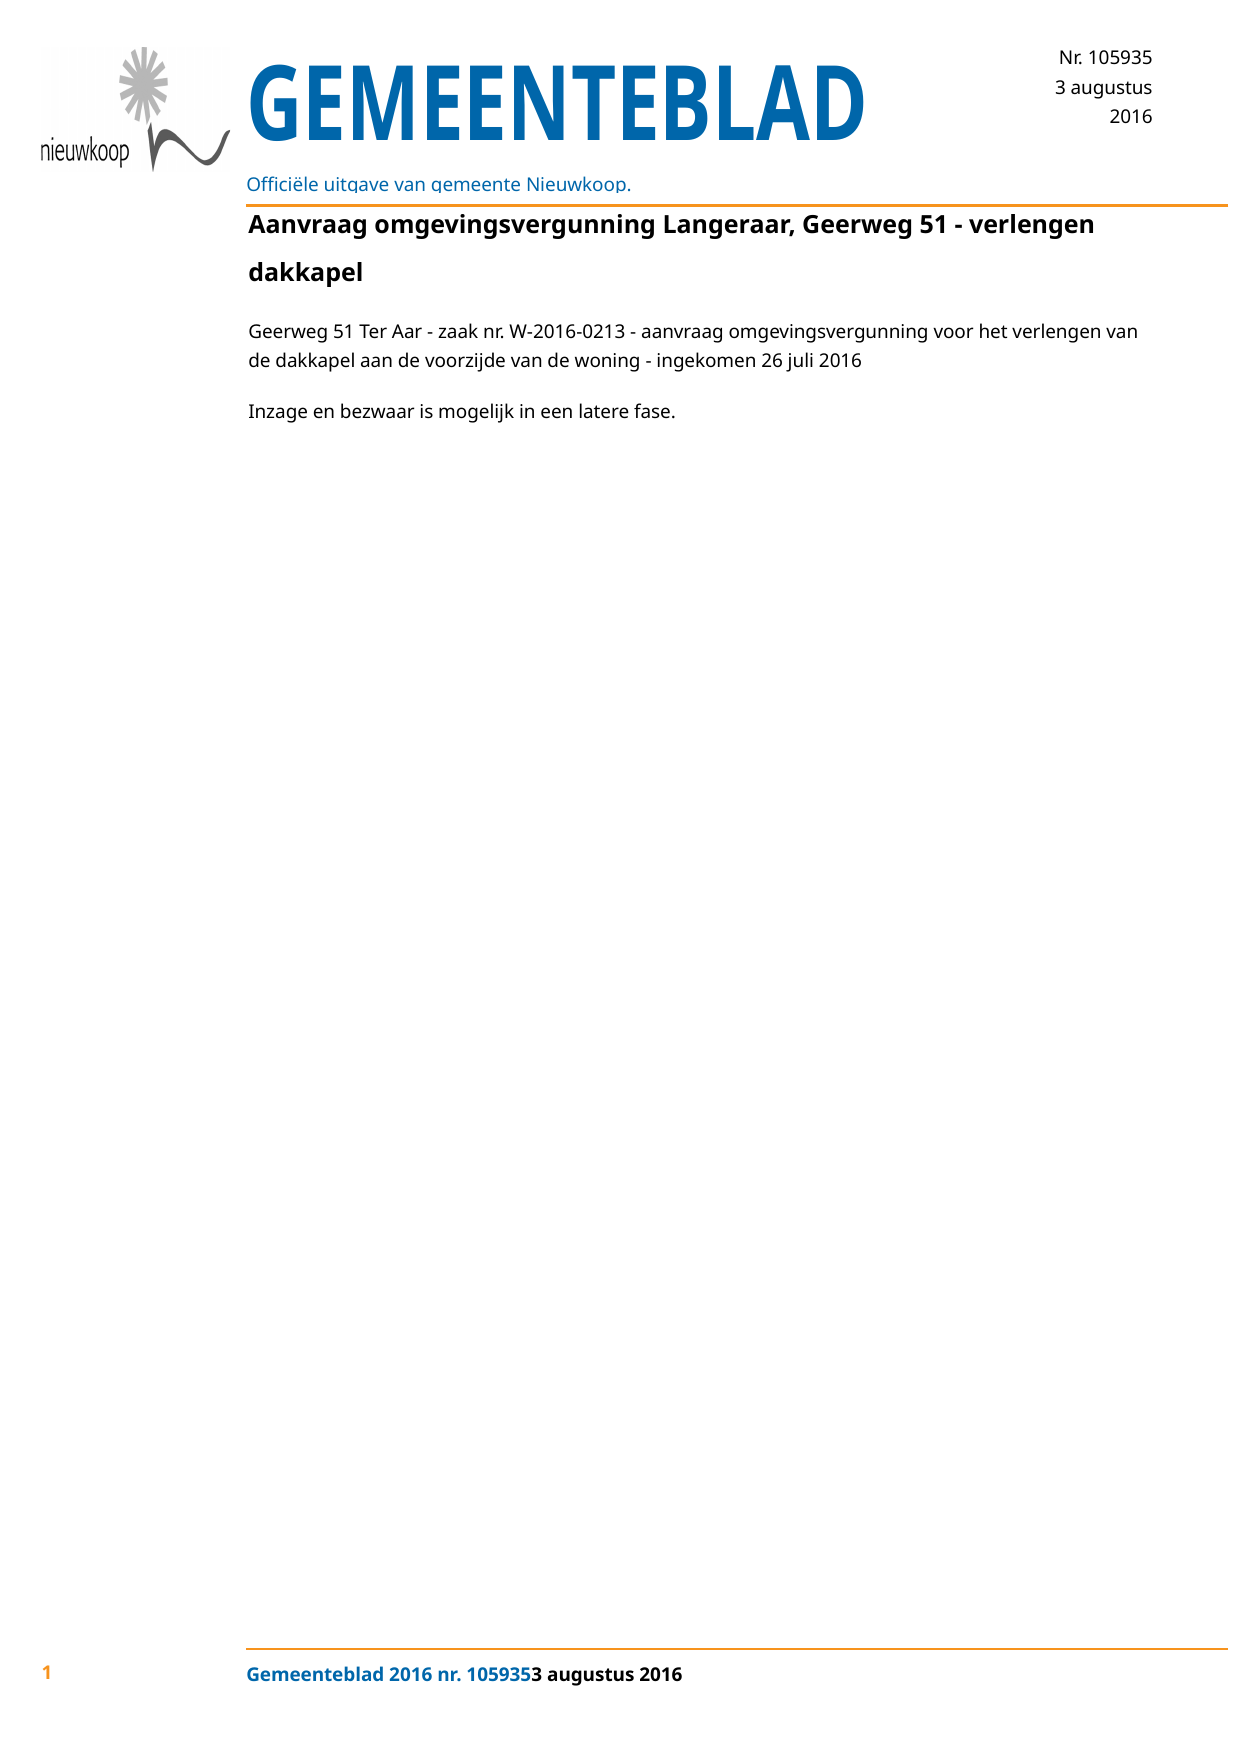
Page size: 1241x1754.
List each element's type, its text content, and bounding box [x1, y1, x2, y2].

text Aanvraag omgevingsvergunning Langeraar, Geerweg 51 - verlengen dakkapel [248, 207, 1152, 288]
text Geerweg 51 Ter Aar - zaak nr. W-2016-0213 - aanvraag omgevingsvergunning voor het verlengen van de dakkapel aan de voorzijde van de woning - ingekomen 26 juli 2016 [248, 318, 1152, 373]
text Inzage en bezwaar is mogelijk in een latere fase. [248, 398, 1152, 424]
picture [41, 47, 231, 172]
